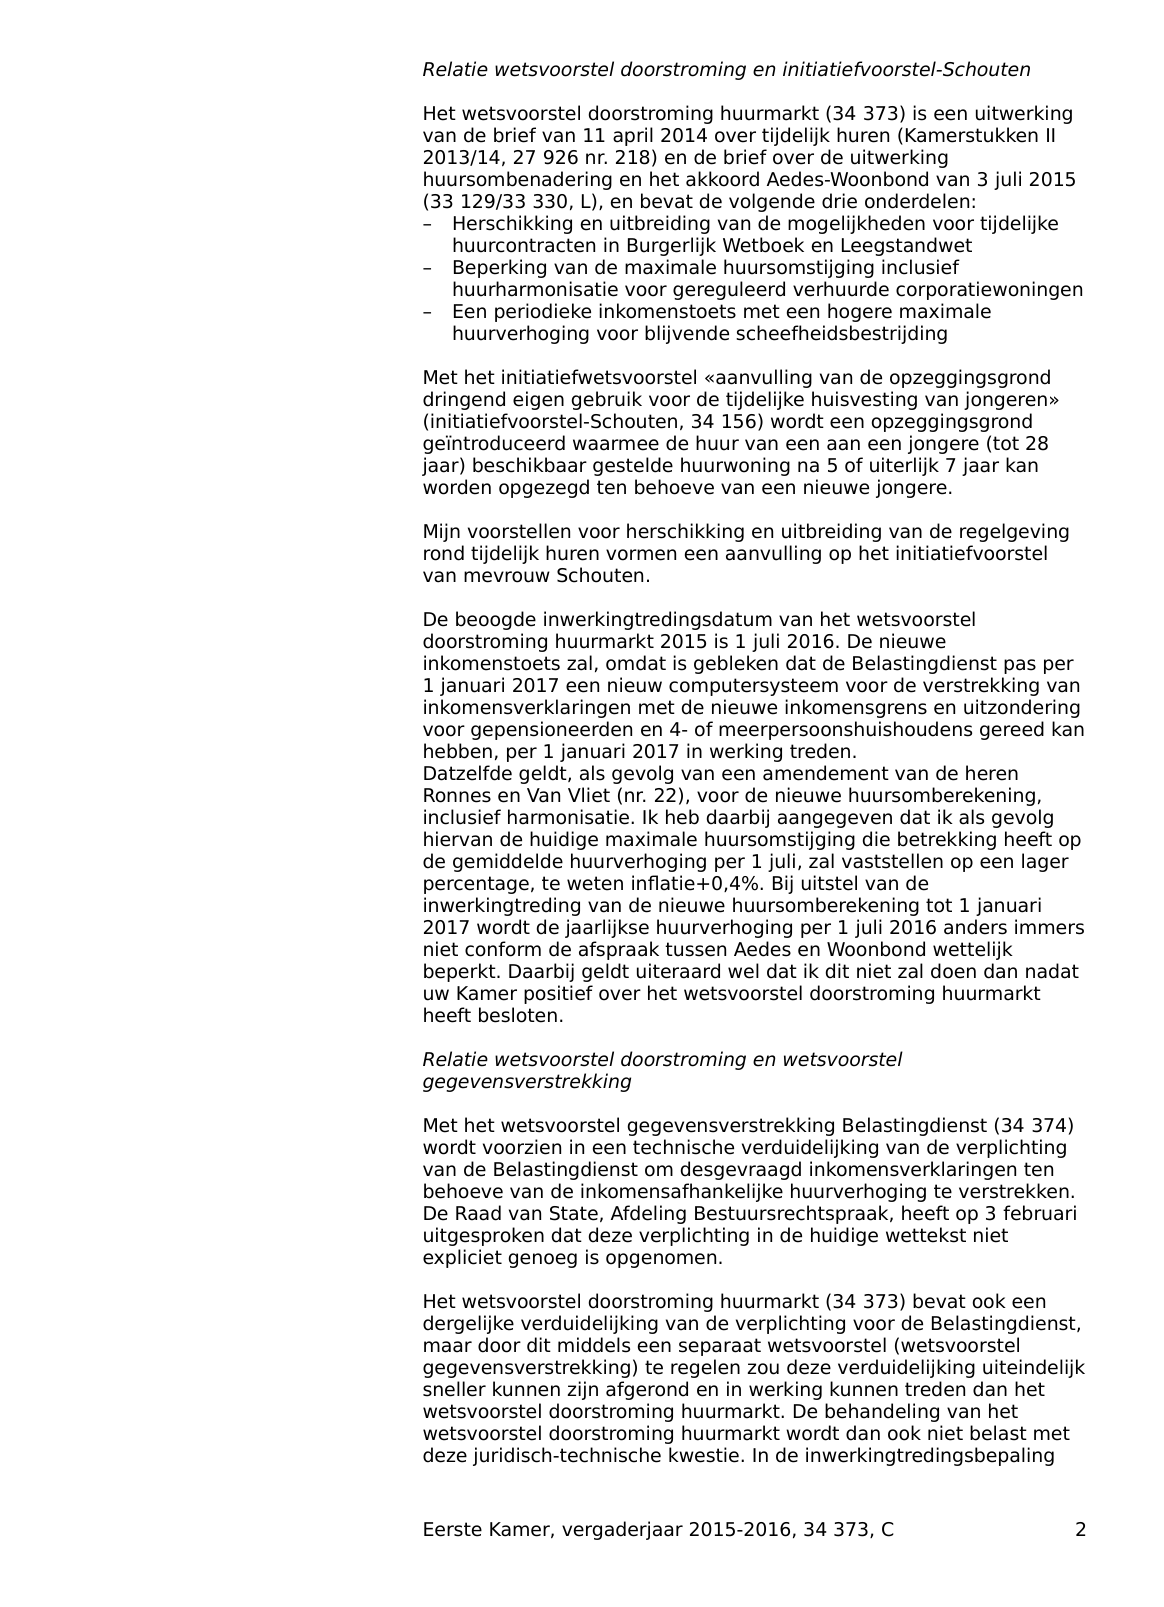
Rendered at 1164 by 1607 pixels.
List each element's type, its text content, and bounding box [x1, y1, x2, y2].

text Het wetsvoorstel doorstroming huurmarkt (34 373) bevat ook een dergelijke verduidelijking van de verplichting voor de Belastingdienst, maar door dit middels een separaat wetsvoorstel (wetsvoorstel gegevensverstrekking) te regelen zou deze verduidelijking uiteindelijk sneller kunnen zijn afgerond en in werking kunnen treden dan het wetsvoorstel doorstroming huurmarkt. De behandeling van het wetsvoorstel doorstroming huurmarkt wordt dan ook niet belast met deze juridisch-technische kwestie. In de inwerkingtredingsbepaling [422, 1291, 1087, 1467]
text Datzelfde geldt, als gevolg van een amendement van de heren Ronnes en Van Vliet (nr. 22), voor de nieuwe huursomberekening, inclusief harmonisatie. Ik heb daarbij aangegeven dat ik als gevolg hiervan de huidige maximale huursomstijging die betrekking heeft op de gemiddelde huurverhoging per 1 juli, zal vaststellen op een lager percentage, te weten inflatie+0,4%. Bij uitstel van de inwerkingtreding van de nieuwe huursomberekening tot 1 januari 2017 wordt de jaarlijkse huurverhoging per 1 juli 2016 anders immers niet conform de afspraak tussen Aedes en Woonbond wettelijk beperkt. Daarbij geldt uiteraard wel dat ik dit niet zal doen dan nadat uw Kamer positief over het wetsvoorstel doorstroming huurmarkt heeft besloten. [422, 763, 1087, 1027]
subtitle Relatie wetsvoorstel doorstroming en wetsvoorstel gegevensverstrekking [422, 1049, 1087, 1093]
text – Herschikking en uitbreiding van de mogelijkheden voor tijdelijke huurcontracten in Burgerlijk Wetboek en Leegstandwet [422, 213, 1087, 257]
text Mijn voorstellen voor herschikking en uitbreiding van de regelgeving rond tijdelijk huren vormen een aanvulling op het initiatiefvoorstel van mevrouw Schouten. [422, 521, 1087, 587]
text – Beperking van de maximale huursomstijging inclusief huurharmonisatie voor gereguleerd verhuurde corporatiewoningen [422, 257, 1087, 301]
subtitle Relatie wetsvoorstel doorstroming en initiatiefvoorstel-Schouten [422, 59, 1087, 81]
text Met het wetsvoorstel gegevensverstrekking Belastingdienst (34 374) wordt voorzien in een technische verduidelijking van de verplichting van de Belastingdienst om desgevraagd inkomensverklaringen ten behoeve van de inkomensafhankelijke huurverhoging te verstrekken. De Raad van State, Afdeling Bestuursrechtspraak, heeft op 3 februari uitgesproken dat deze verplichting in de huidige wettekst niet expliciet genoeg is opgenomen. [422, 1115, 1087, 1269]
text Met het initiatiefwetsvoorstel «aanvulling van de opzeggingsgrond dringend eigen gebruik voor de tijdelijke huisvesting van jongeren» (initiatiefvoorstel-Schouten, 34 156) wordt een opzeggingsgrond geïntroduceerd waarmee de huur van een aan een jongere (tot 28 jaar) beschikbaar gestelde huurwoning na 5 of uiterlijk 7 jaar kan worden opgezegd ten behoeve van een nieuwe jongere. [422, 367, 1087, 499]
text – Een periodieke inkomenstoets met een hogere maximale huurverhoging voor blijvende scheefheidsbestrijding [422, 301, 1087, 345]
text Het wetsvoorstel doorstroming huurmarkt (34 373) is een uitwerking van de brief van 11 april 2014 over tijdelijk huren (Kamerstukken II 2013/14, 27 926 nr. 218) en de brief over de uitwerking huursombenadering en het akkoord Aedes-Woonbond van 3 juli 2015 (33 129/33 330, L), en bevat de volgende drie onderdelen: [422, 103, 1087, 213]
text De beoogde inwerkingtredingsdatum van het wetsvoorstel doorstroming huurmarkt 2015 is 1 juli 2016. De nieuwe inkomenstoets zal, omdat is gebleken dat de Belastingdienst pas per 1 januari 2017 een nieuw computersysteem voor de verstrekking van inkomensverklaringen met de nieuwe inkomensgrens en uitzondering voor gepensioneerden en 4- of meerpersoonshuishoudens gereed kan hebben, per 1 januari 2017 in werking treden. [422, 609, 1087, 763]
